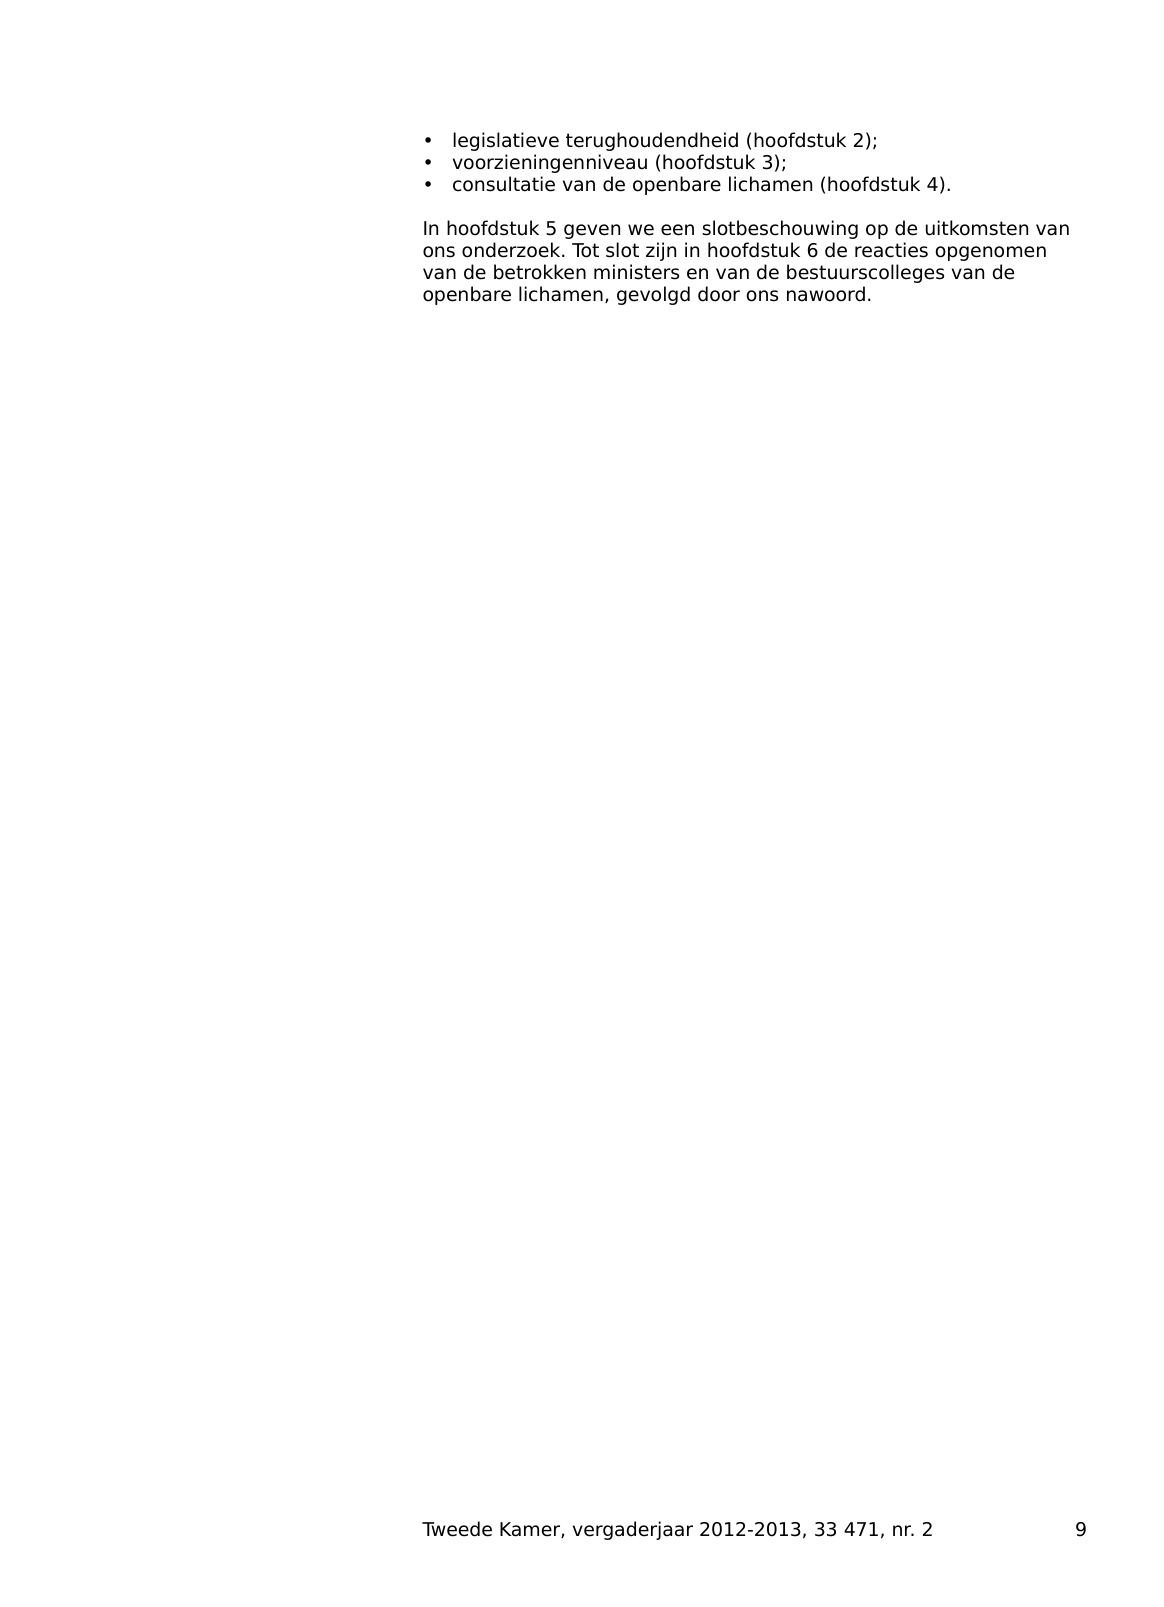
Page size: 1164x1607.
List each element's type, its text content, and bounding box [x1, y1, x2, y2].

text In hoofdstuk 5 geven we een slotbeschouwing op de uitkomsten van ons onderzoek. Tot slot zijn in hoofdstuk 6 de reacties opgenomen van de betrokken ministers en van de bestuurscolleges van de openbare lichamen, gevolgd door ons nawoord. [422, 218, 1087, 306]
text • legislatieve terughoudendheid (hoofdstuk 2); [422, 130, 1087, 152]
text • consultatie van de openbare lichamen (hoofdstuk 4). [422, 174, 1087, 196]
text • voorzieningenniveau (hoofdstuk 3); [422, 152, 1087, 174]
